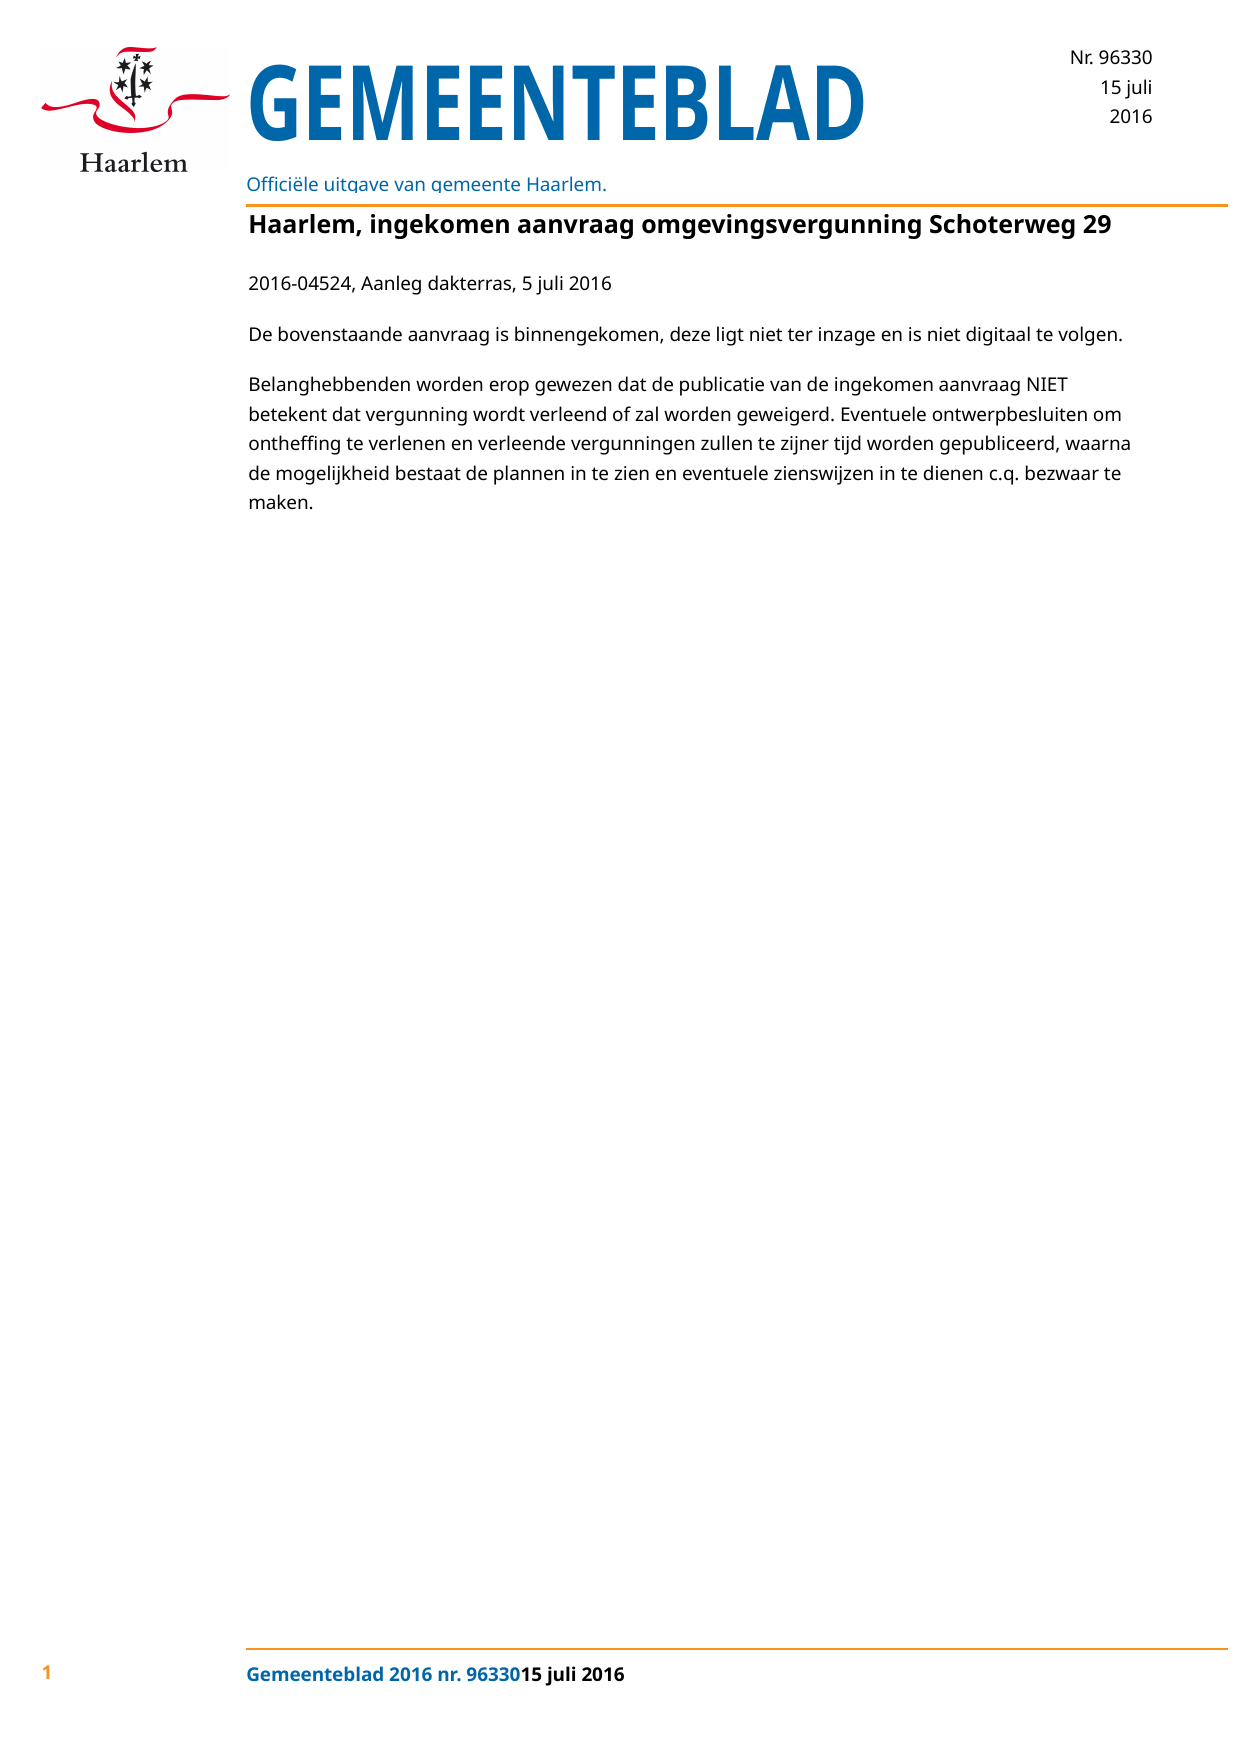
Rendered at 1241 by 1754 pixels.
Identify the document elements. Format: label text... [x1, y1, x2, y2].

text Belanghebbenden worden erop gewezen dat de publicatie van de ingekomen aanvraag NIET betekent dat vergunning wordt verleend of zal worden geweigerd. Eventuele ontwerpbesluiten om ontheffing te verlenen en verleende vergunningen zullen te zijner tijd worden gepubliceerd, waarna de mogelijkheid bestaat de plannen in te zien en eventuele zienswijzen in te dienen c.q. bezwaar te maken. [248, 371, 1152, 515]
text De bovenstaande aanvraag is binnengekomen, deze ligt niet ter inzage en is niet digitaal te volgen. [248, 321, 1152, 346]
text Haarlem, ingekomen aanvraag omgevingsvergunning Schoterweg 29 [248, 207, 1152, 241]
text 2016-04524, Aanleg dakterras, 5 juli 2016 [248, 270, 1152, 296]
picture [41, 47, 231, 172]
